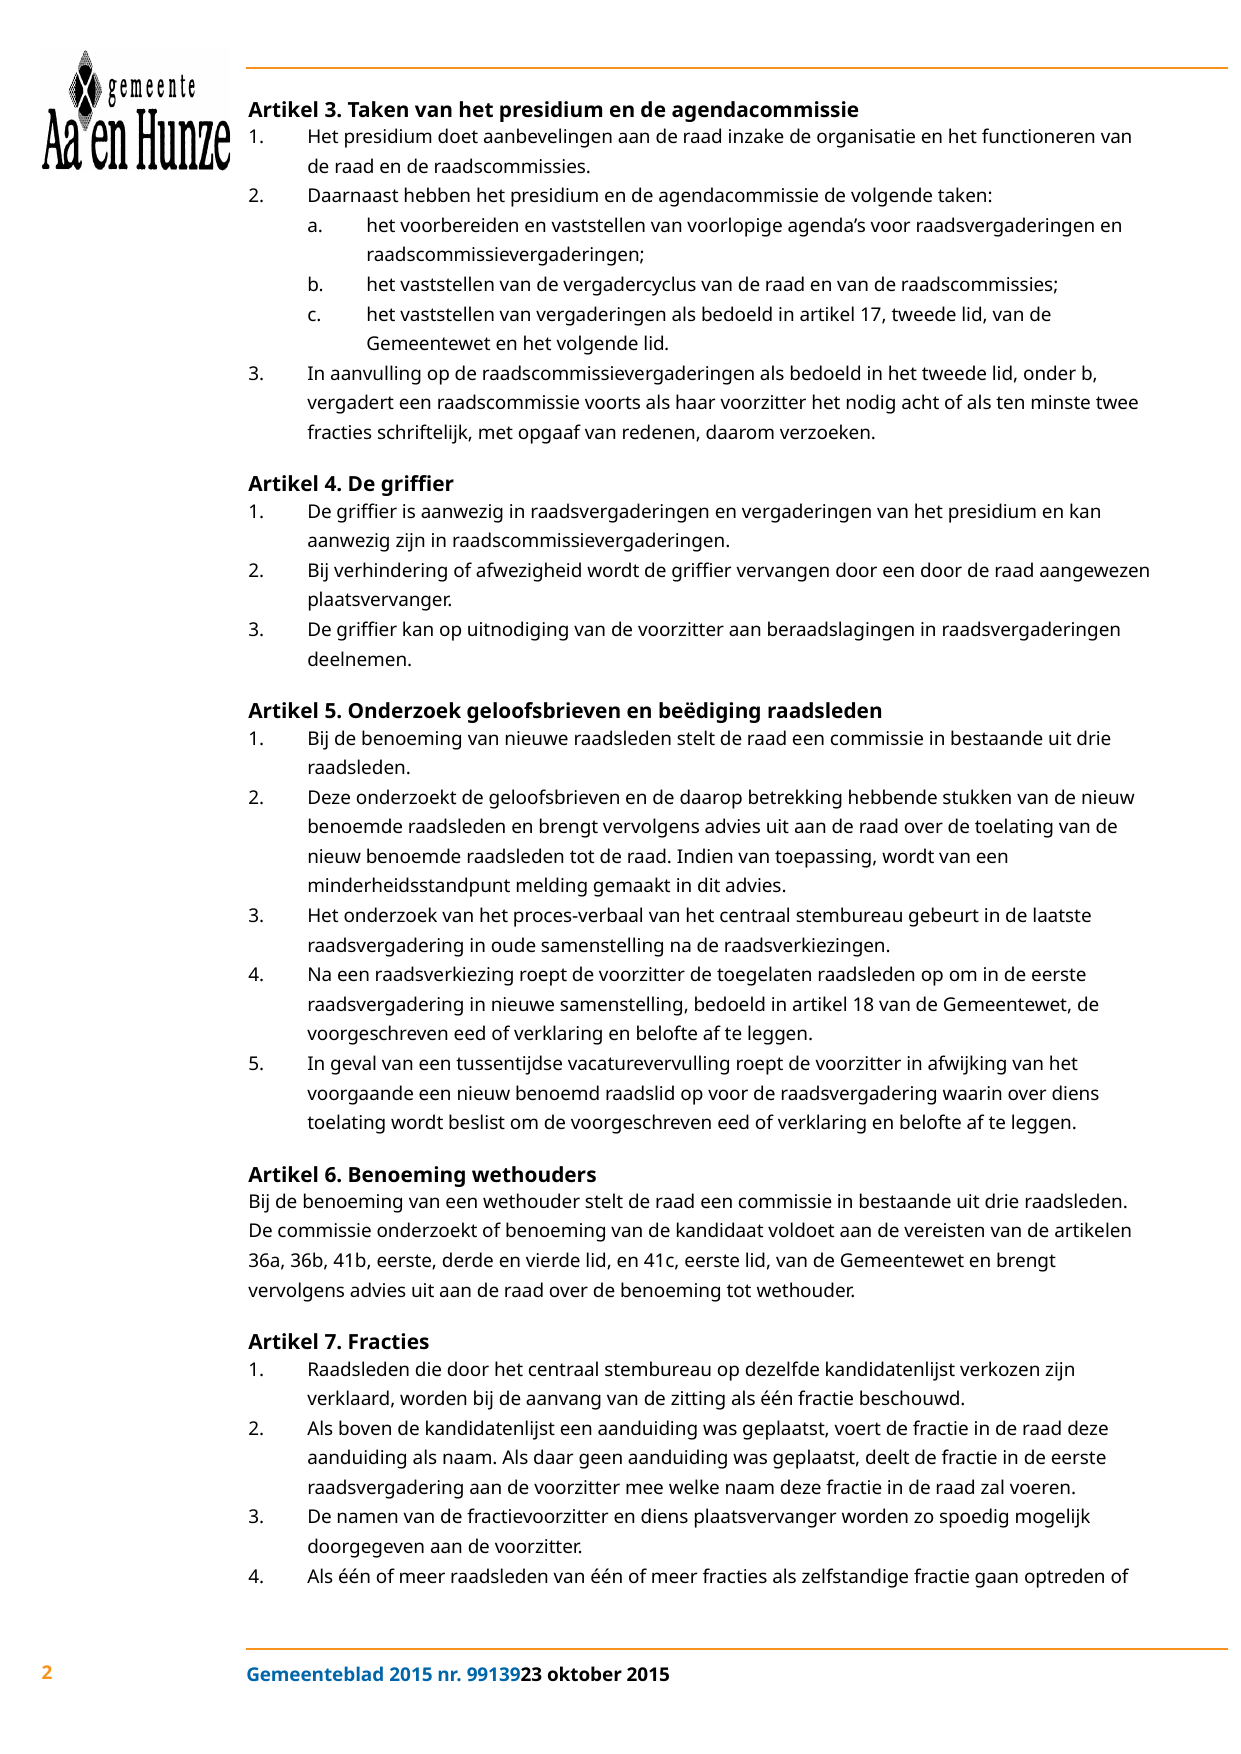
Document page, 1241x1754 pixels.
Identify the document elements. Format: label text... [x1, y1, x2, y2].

list De namen van de fractievoorzitter en diens plaatsvervanger worden zo spoedig mogelijk doorgegeven aan de voorzitter. [248, 1504, 1152, 1559]
text Artikel 6. Benoeming wethouders [248, 1160, 1152, 1188]
text Artikel 5. Onderzoek geloofsbrieven en beëdiging raadsleden [248, 696, 1152, 725]
list Als één of meer raadsleden van één of meer fracties als zelfstandige fractie gaan optreden of [248, 1563, 1152, 1588]
text Bij de benoeming van een wethouder stelt de raad een commissie in bestaande uit drie raadsleden. De commissie onderzoekt of benoeming van de kandidaat voldoet aan de vereisten van de artikelen 36a, 36b, 41b, eerste, derde en vierde lid, en 41c, eerste lid, van de Gemeentewet en brengt vervolgens advies uit aan de raad over de benoeming tot wethouder. [248, 1188, 1152, 1303]
list Het presidium doet aanbevelingen aan de raad inzake de organisatie en het functioneren van de raad en de raadscommissies. [248, 123, 1152, 178]
list Daarnaast hebben het presidium en de agendacommissie de volgende taken: [248, 182, 1152, 208]
list Raadsleden die door het centraal stembureau op dezelfde kandidatenlijst verkozen zijn verklaard, worden bij de aanvang van de zitting als één fractie beschouwd. [248, 1356, 1152, 1411]
list het voorbereiden en vaststellen van voorlopige agenda’s voor raadsvergaderingen en raadscommissievergaderingen; [307, 212, 1152, 267]
list het vaststellen van de vergadercyclus van de raad en van de raadscommissies; [307, 271, 1152, 297]
text Artikel 3. Taken van het presidium en de agendacommissie [248, 95, 1152, 123]
list Na een raadsverkiezing roept de voorzitter de toegelaten raadsleden op om in de eerste raadsvergadering in nieuwe samenstelling, bedoeld in artikel 18 van de Gemeentewet, de voorgeschreven eed of verklaring en belofte af te leggen. [248, 961, 1152, 1046]
list Het onderzoek van het proces-verbaal van het centraal stembureau gebeurt in de laatste raadsvergadering in oude samenstelling na de raadsverkiezingen. [248, 902, 1152, 957]
text Artikel 4. De griffier [248, 469, 1152, 498]
list Als boven de kandidatenlijst een aanduiding was geplaatst, voert de fractie in de raad deze aanduiding als naam. Als daar geen aanduiding was geplaatst, deelt de fractie in de eerste raadsvergadering aan de voorzitter mee welke naam deze fractie in de raad zal voeren. [248, 1415, 1152, 1500]
list Deze onderzoekt de geloofsbrieven en de daarop betrekking hebbende stukken van de nieuw benoemde raadsleden en brengt vervolgens advies uit aan de raad over de toelating van de nieuw benoemde raadsleden tot de raad. Indien van toepassing, wordt van een minderheidsstandpunt melding gemaakt in dit advies. [248, 784, 1152, 898]
list De griffier kan op uitnodiging van de voorzitter aan beraadslagingen in raadsvergaderingen deelnemen. [248, 616, 1152, 672]
list Bij de benoeming van nieuwe raadsleden stelt de raad een commissie in bestaande uit drie raadsleden. [248, 725, 1152, 780]
picture [41, 47, 231, 172]
list Bij verhindering of afwezigheid wordt de griffier vervangen door een door de raad aangewezen plaatsvervanger. [248, 557, 1152, 612]
list In geval van een tussentijdse vacaturevervulling roept de voorzitter in afwijking van het voorgaande een nieuw benoemd raadslid op voor de raadsvergadering waarin over diens toelating wordt beslist om de voorgeschreven eed of verklaring en belofte af te leggen. [248, 1050, 1152, 1135]
text Artikel 7. Fracties [248, 1327, 1152, 1356]
list het vaststellen van vergaderingen als bedoeld in artikel 17, tweede lid, van de Gemeentewet en het volgende lid. [307, 301, 1152, 356]
list De griffier is aanwezig in raadsvergaderingen en vergaderingen van het presidium en kan aanwezig zijn in raadscommissievergaderingen. [248, 498, 1152, 553]
list In aanvulling op de raadscommissievergaderingen als bedoeld in het tweede lid, onder b, vergadert een raadscommissie voorts als haar voorzitter het nodig acht of als ten minste twee fracties schriftelijk, met opgaaf van redenen, daarom verzoeken. [248, 360, 1152, 445]
